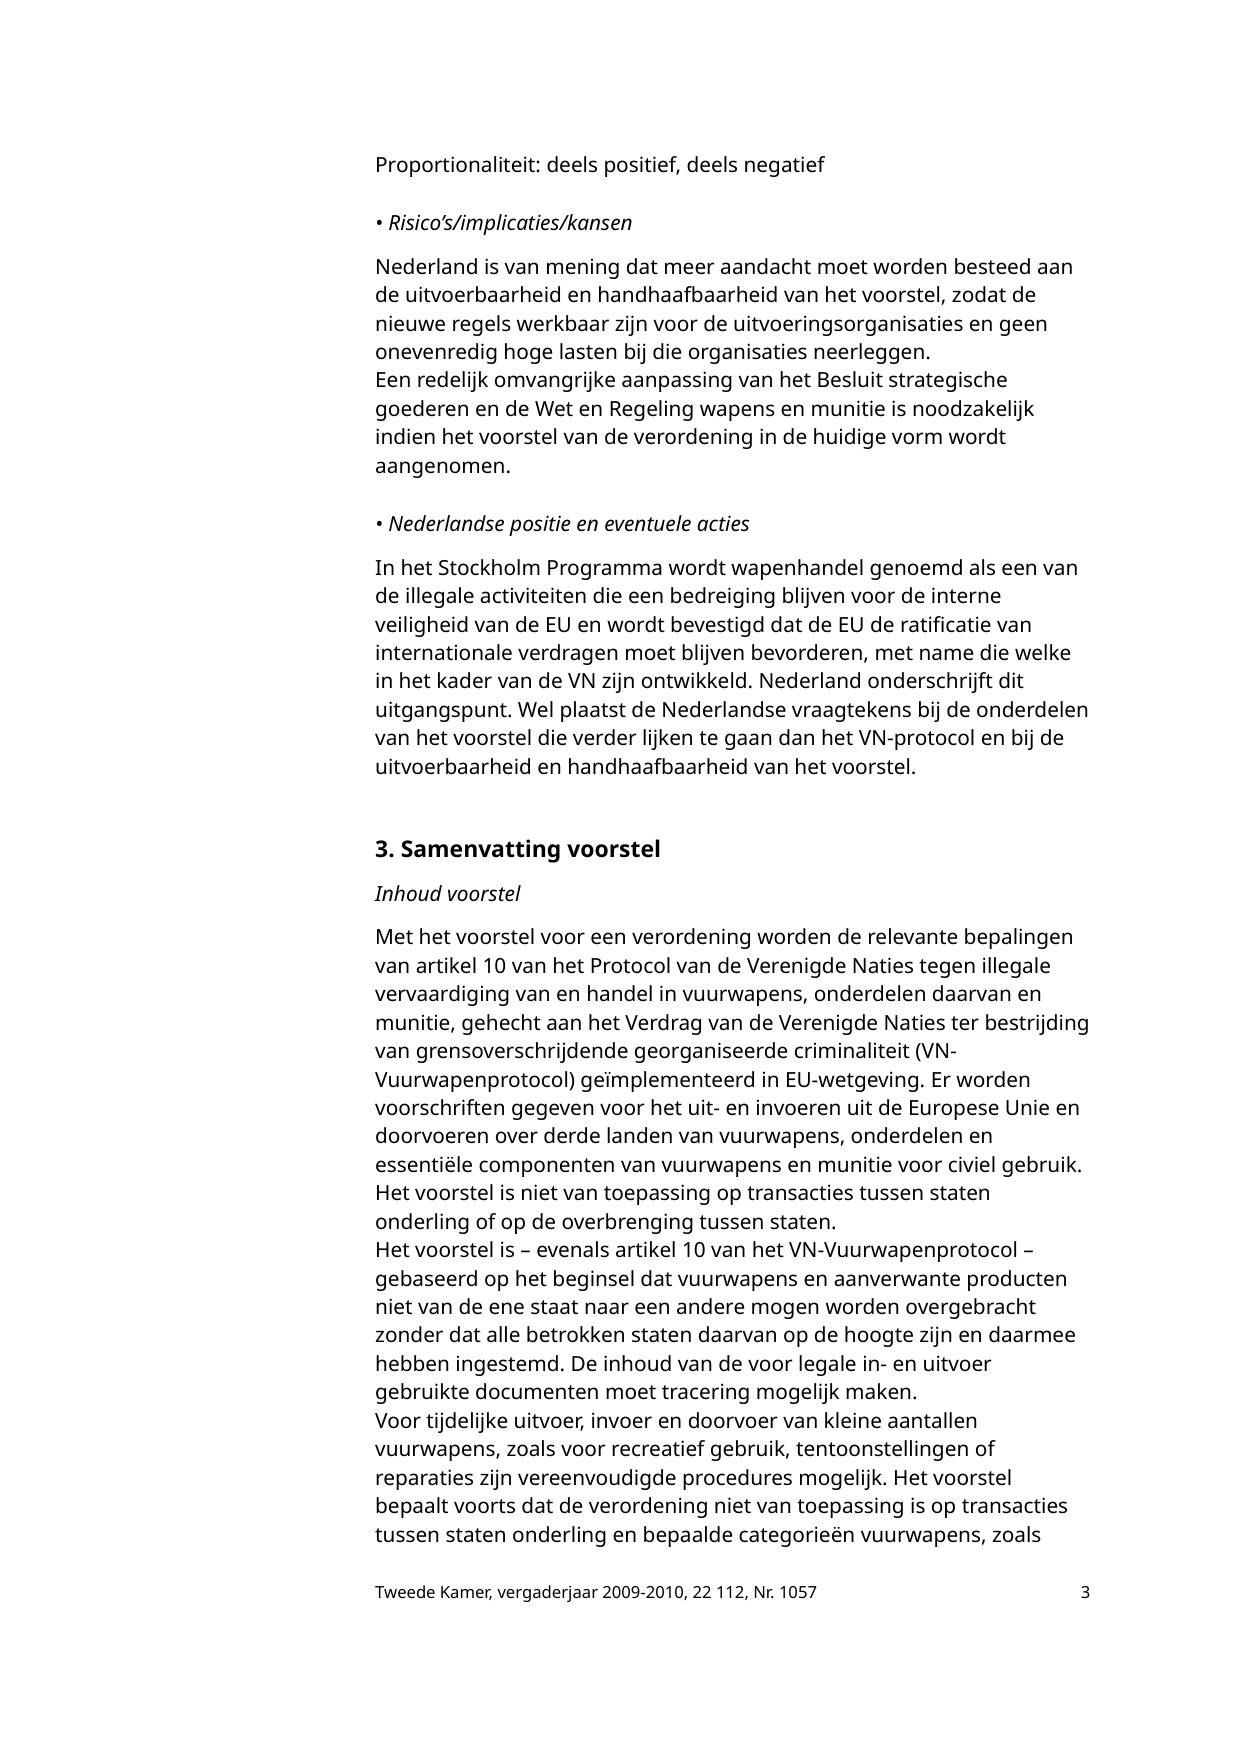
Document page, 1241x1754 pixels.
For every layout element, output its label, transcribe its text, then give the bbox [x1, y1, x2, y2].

text Proportionaliteit: deels positief, deels negatief [375, 150, 1090, 178]
text Nederland is van mening dat meer aandacht moet worden besteed aan de uitvoerbaarheid en handhaafbaarheid van het voorstel, zodat de nieuwe regels werkbaar zijn voor de uitvoeringsorganisaties en geen onevenredig hoge lasten bij die organisaties neerleggen. [375, 252, 1090, 366]
text Voor tijdelijke uitvoer, invoer en doorvoer van kleine aantallen vuurwapens, zoals voor recreatief gebruik, tentoonstellingen of reparaties zijn vereenvoudigde procedures mogelijk. Het voorstel bepaalt voorts dat de verordening niet van toepassing is op transacties tussen staten onderling en bepaalde categorieën vuurwapens, zoals [375, 1406, 1090, 1548]
text In het Stockholm Programma wordt wapenhandel genoemd als een van de illegale activiteiten die een bedreiging blijven voor de interne veiligheid van de EU en wordt bevestigd dat de EU de ratificatie van internationale verdragen moet blijven bevorderen, met name die welke in het kader van de VN zijn ontwikkeld. Nederland onderschrijft dit uitgangspunt. Wel plaatst de Nederlandse vraagtekens bij de onderdelen van het voorstel die verder lijken te gaan dan het VN-protocol en bij de uitvoerbaarheid en handhaafbaarheid van het voorstel. [375, 553, 1090, 780]
text Een redelijk omvangrijke aanpassing van het Besluit strategische goederen en de Wet en Regeling wapens en munitie is noodzakelijk indien het voorstel van de verordening in de huidige vorm wordt aangenomen. [375, 366, 1090, 479]
text • Nederlandse positie en eventuele acties [375, 509, 1090, 538]
text Het voorstel is – evenals artikel 10 van het VN-Vuurwapenprotocol – gebaseerd op het beginsel dat vuurwapens en aanverwante producten niet van de ene staat naar een andere mogen worden overgebracht zonder dat alle betrokken staten daarvan op de hoogte zijn en daarmee hebben ingestemd. De inhoud van de voor legale in- en uitvoer gebruikte documenten moet tracering mogelijk maken. [375, 1235, 1090, 1406]
text • Risico’s/implicaties/kansen [375, 208, 1090, 237]
text Inhoud voorstel [375, 879, 1090, 907]
text Met het voorstel voor een verordening worden de relevante bepalingen van artikel 10 van het Protocol van de Verenigde Naties tegen illegale vervaardiging van en handel in vuurwapens, onderdelen daarvan en munitie, gehecht aan het Verdrag van de Verenigde Naties ter bestrijding van grensoverschrijdende georganiseerde criminaliteit (VN-Vuurwapenprotocol) geïmplementeerd in EU-wetgeving. Er worden voorschriften gegeven voor het uit- en invoeren uit de Europese Unie en doorvoeren over derde landen van vuurwapens, onderdelen en essentiële componenten van vuurwapens en munitie voor civiel gebruik. Het voorstel is niet van toepassing op transacties tussen staten onderling of op de overbrenging tussen staten. [375, 922, 1090, 1235]
subtitle 3. Samenvatting voorstel [375, 833, 1090, 864]
